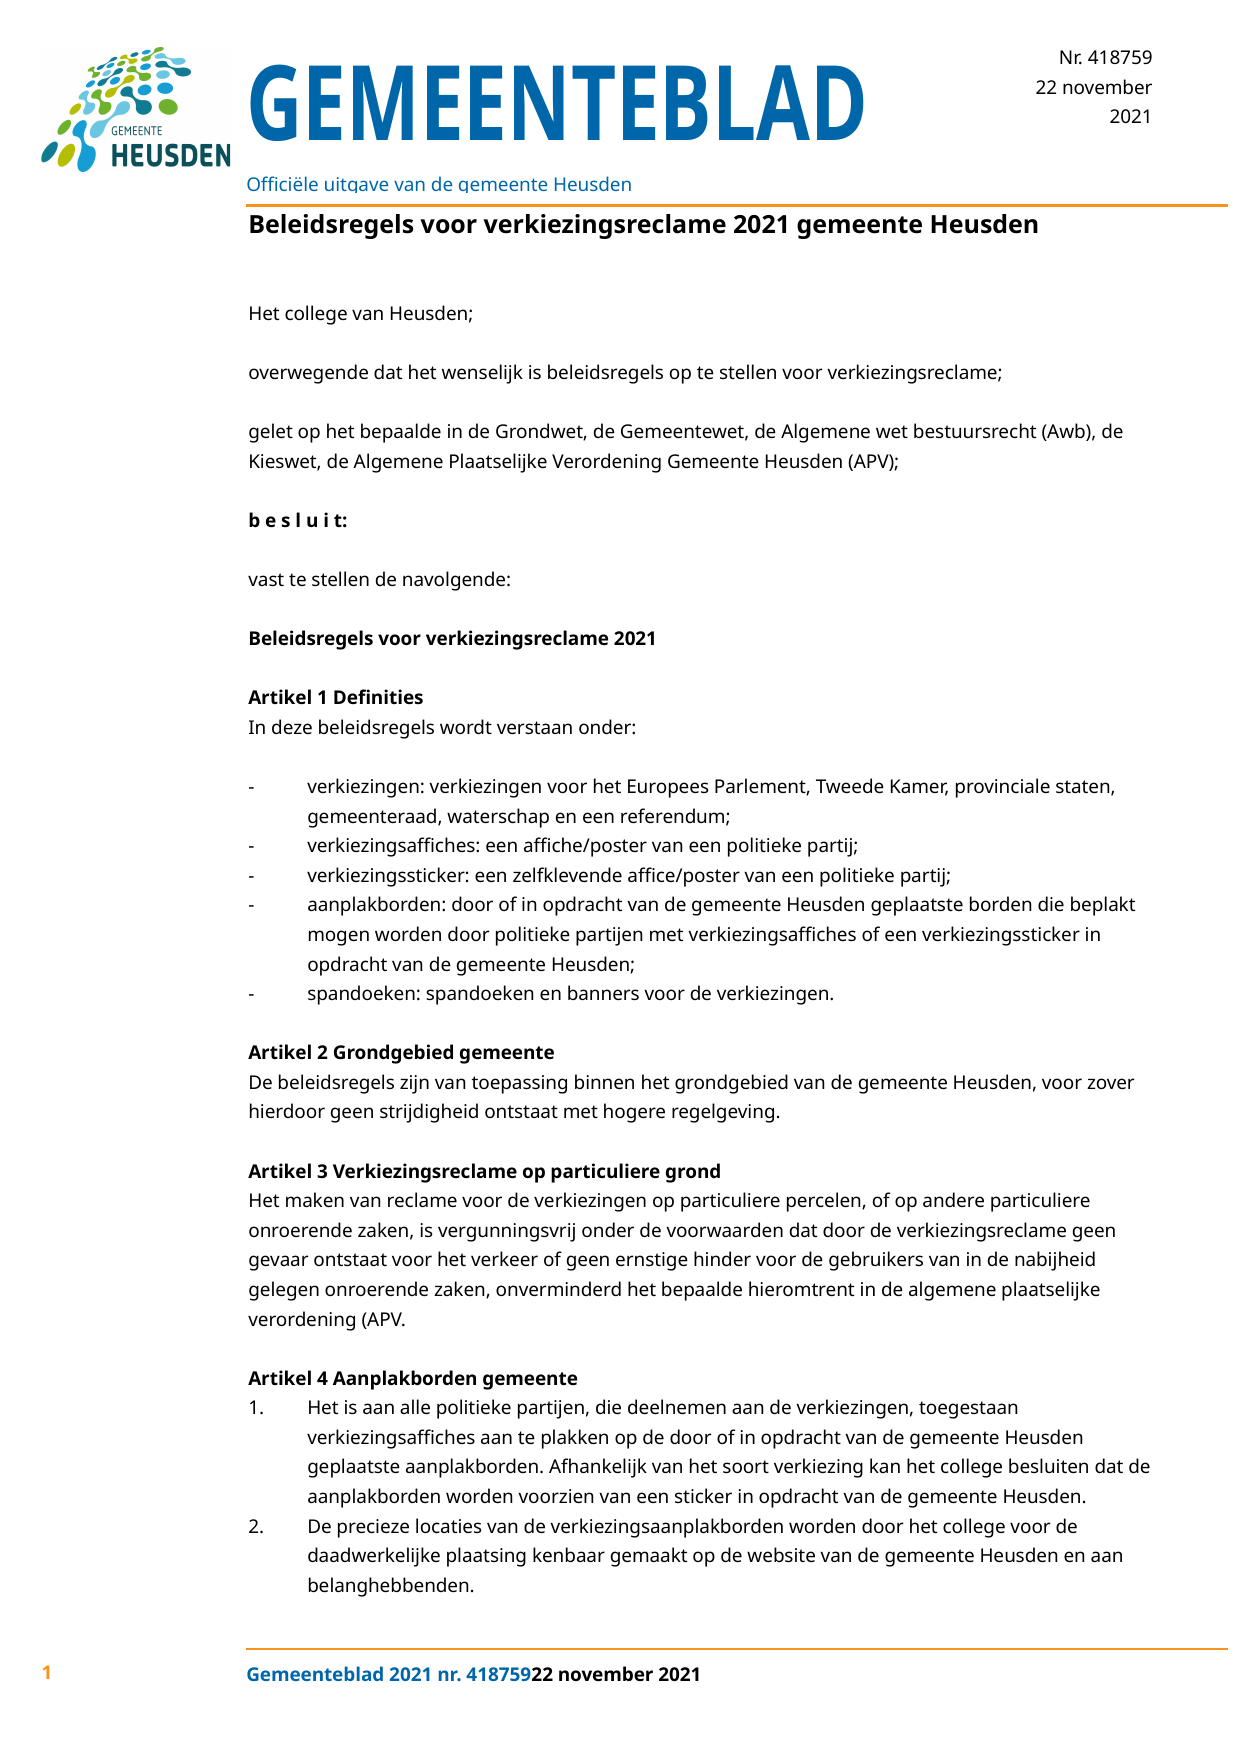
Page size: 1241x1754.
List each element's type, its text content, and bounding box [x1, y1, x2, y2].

text De beleidsregels zijn van toepassing binnen het grondgebied van de gemeente Heusden, voor zover hierdoor geen strijdigheid ontstaat met hogere regelgeving. [248, 1069, 1152, 1124]
list verkiezingen: verkiezingen voor het Europees Parlement, Tweede Kamer, provinciale staten, gemeenteraad, waterschap en een referendum; [248, 773, 1152, 828]
text b e s l u i t: [248, 507, 1152, 533]
text overwegende dat het wenselijk is beleidsregels op te stellen voor verkiezingsreclame; [248, 359, 1152, 385]
text Het maken van reclame voor de verkiezingen op particuliere percelen, of op andere particuliere onroerende zaken, is vergunningsvrij onder de voorwaarden dat door de verkiezingsreclame geen gevaar ontstaat voor het verkeer of geen ernstige hinder voor de gebruikers van in de nabijheid gelegen onroerende zaken, onverminderd het bepaalde hieromtrent in de algemene plaatselijke verordening (APV. [248, 1187, 1152, 1331]
list spandoeken: spandoeken en banners voor de verkiezingen. [248, 980, 1152, 1006]
text Artikel 2 Grondgebied gemeente [248, 1039, 1152, 1065]
text gelet op het bepaalde in de Grondwet, de Gemeentewet, de Algemene wet bestuursrecht (Awb), de Kieswet, de Algemene Plaatselijke Verordening Gemeente Heusden (APV); [248, 418, 1152, 473]
text Het college van Heusden; [248, 300, 1152, 326]
text Artikel 1 Definities [248, 684, 1152, 710]
list aanplakborden: door of in opdracht van de gemeente Heusden geplaatste borden die beplakt mogen worden door politieke partijen met verkiezingsaffiches of een verkiezingssticker in opdracht van de gemeente Heusden; [248, 892, 1152, 976]
list Het is aan alle politieke partijen, die deelnemen aan de verkiezingen, toegestaan verkiezingsaffiches aan te plakken op de door of in opdracht van de gemeente Heusden geplaatste aanplakborden. Afhankelijk van het soort verkiezing kan het college besluiten dat de aanplakborden worden voorzien van een sticker in opdracht van de gemeente Heusden. [248, 1394, 1152, 1509]
list verkiezingssticker: een zelfklevende affice/poster van een politieke partij; [248, 862, 1152, 888]
picture [41, 47, 231, 172]
text Beleidsregels voor verkiezingsreclame 2021 gemeente Heusden [248, 207, 1152, 241]
text In deze beleidsregels wordt verstaan onder: [248, 714, 1152, 740]
list verkiezingsaffiches: een affiche/poster van een politieke partij; [248, 832, 1152, 858]
text Artikel 3 Verkiezingsreclame op particuliere grond [248, 1158, 1152, 1183]
text Beleidsregels voor verkiezingsreclame 2021 [248, 625, 1152, 651]
list De precieze locaties van de verkiezingsaanplakborden worden door het college voor de daadwerkelijke plaatsing kenbaar gemaakt op de website van de gemeente Heusden en aan belanghebbenden. [248, 1513, 1152, 1598]
text Artikel 4 Aanplakborden gemeente [248, 1365, 1152, 1391]
text vast te stellen de navolgende: [248, 566, 1152, 592]
